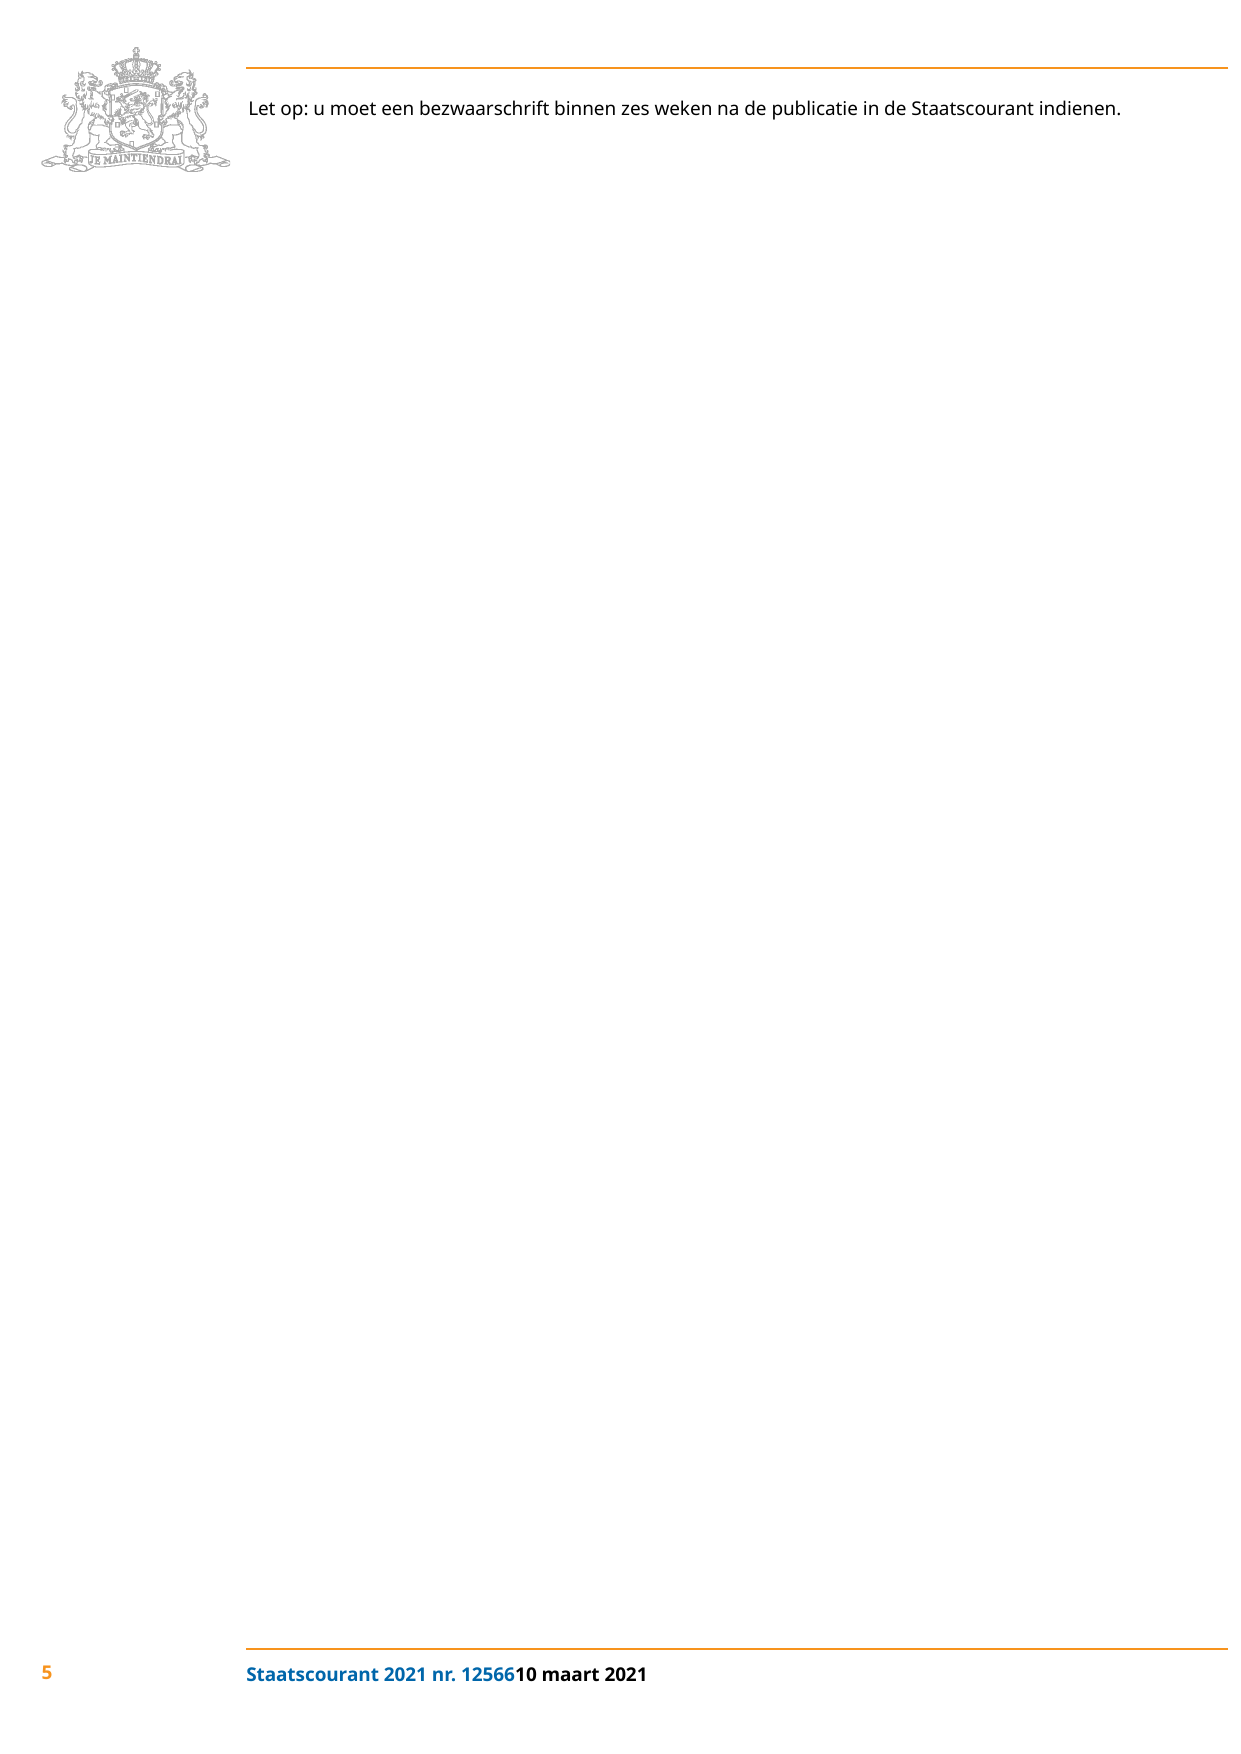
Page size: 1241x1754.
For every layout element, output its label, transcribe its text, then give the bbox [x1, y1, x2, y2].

picture [41, 47, 231, 172]
text Let op: u moet een bezwaarschrift binnen zes weken na de publicatie in de Staatscourant indienen. [248, 95, 1152, 121]
